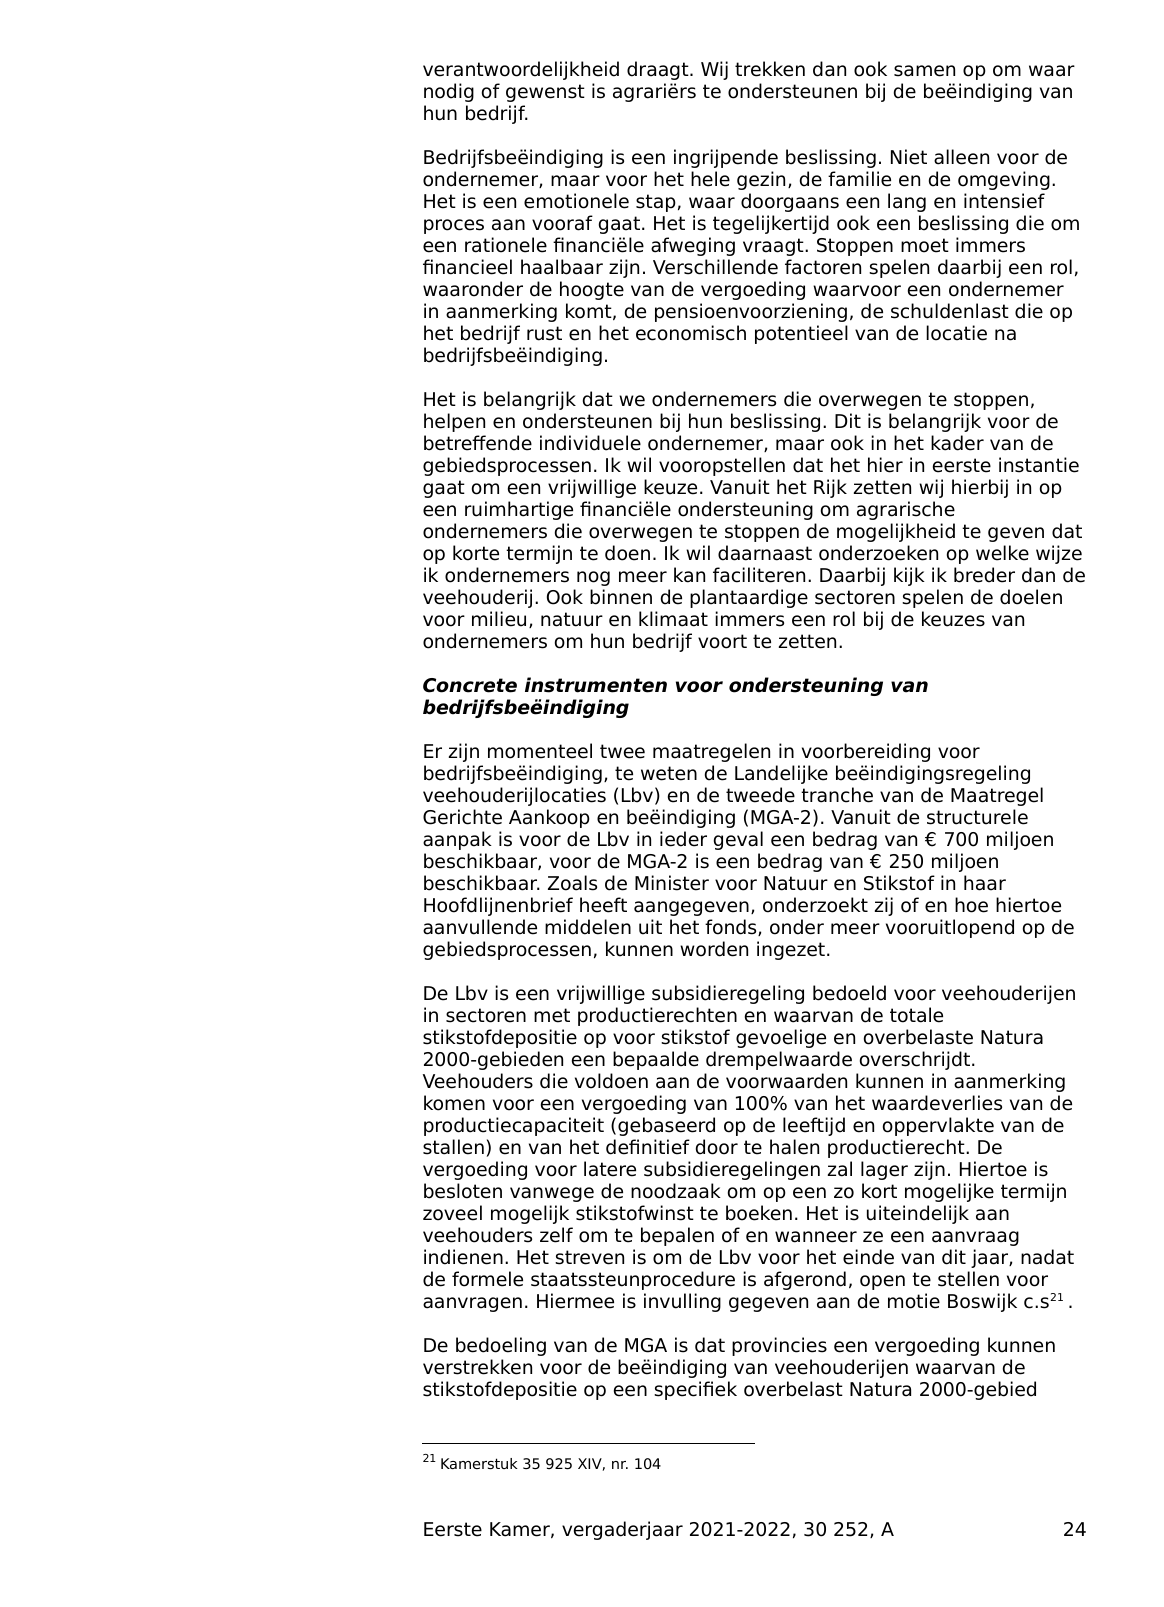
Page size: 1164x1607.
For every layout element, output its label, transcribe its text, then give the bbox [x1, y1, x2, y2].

text Bedrijfsbeëindiging is een ingrijpende beslissing. Niet alleen voor de ondernemer, maar voor het hele gezin, de familie en de omgeving. Het is een emotionele stap, waar doorgaans een lang en intensief proces aan vooraf gaat. Het is tegelijkertijd ook een beslissing die om een rationele financiële afweging vraagt. Stoppen moet immers financieel haalbaar zijn. Verschillende factoren spelen daarbij een rol, waaronder de hoogte van de vergoeding waarvoor een ondernemer in aanmerking komt, de pensioenvoorziening, de schuldenlast die op het bedrijf rust en het economisch potentieel van de locatie na bedrijfsbeëindiging. [422, 147, 1087, 367]
text De bedoeling van de MGA is dat provincies een vergoeding kunnen verstrekken voor de beëindiging van veehouderijen waarvan de stikstofdepositie op een specifiek overbelast Natura 2000-gebied [422, 1335, 1087, 1401]
text Er zijn momenteel twee maatregelen in voorbereiding voor bedrijfsbeëindiging, te weten de Landelijke beëindigingsregeling veehouderijlocaties (Lbv) en de tweede tranche van de Maatregel Gerichte Aankoop en beëindiging (MGA-2). Vanuit de structurele aanpak is voor de Lbv in ieder geval een bedrag van € 700 miljoen beschikbaar, voor de MGA-2 is een bedrag van € 250 miljoen beschikbaar. Zoals de Minister voor Natuur en Stikstof in haar Hoofdlijnenbrief heeft aangegeven, onderzoekt zij of en hoe hiertoe aanvullende middelen uit het fonds, onder meer vooruitlopend op de gebiedsprocessen, kunnen worden ingezet. [422, 741, 1087, 961]
subtitle Concrete instrumenten voor ondersteuning van bedrijfsbeëindiging [422, 675, 1087, 719]
text De Lbv is een vrijwillige subsidieregeling bedoeld voor veehouderijen in sectoren met productierechten en waarvan de totale stikstofdepositie op voor stikstof gevoelige en overbelaste Natura 2000-gebieden een bepaalde drempelwaarde overschrijdt. Veehouders die voldoen aan de voorwaarden kunnen in aanmerking komen voor een vergoeding van 100% van het waardeverlies van de productiecapaciteit (gebaseerd op de leeftijd en oppervlakte van de stallen) en van het definitief door te halen productierecht. De vergoeding voor latere subsidieregelingen zal lager zijn. Hiertoe is besloten vanwege de noodzaak om op een zo kort mogelijke termijn zoveel mogelijk stikstofwinst te boeken. Het is uiteindelijk aan veehouders zelf om te bepalen of en wanneer ze een aanvraag indienen. Het streven is om de Lbv voor het einde van dit jaar, nadat de formele staatssteunprocedure is afgerond, open te stellen voor aanvragen. Hiermee is invulling gegeven aan de motie Boswijk c.s. [422, 983, 1087, 1313]
text verantwoordelijkheid draagt. Wij trekken dan ook samen op om waar nodig of gewenst is agrariërs te ondersteunen bij de beëindiging van hun bedrijf. [422, 59, 1087, 125]
text Het is belangrijk dat we ondernemers die overwegen te stoppen, helpen en ondersteunen bij hun beslissing. Dit is belangrijk voor de betreffende individuele ondernemer, maar ook in het kader van de gebiedsprocessen. Ik wil vooropstellen dat het hier in eerste instantie gaat om een vrijwillige keuze. Vanuit het Rijk zetten wij hierbij in op een ruimhartige financiële ondersteuning om agrarische ondernemers die overwegen te stoppen de mogelijkheid te geven dat op korte termijn te doen. Ik wil daarnaast onderzoeken op welke wijze ik ondernemers nog meer kan faciliteren. Daarbij kijk ik breder dan de veehouderij. Ook binnen de plantaardige sectoren spelen de doelen voor milieu, natuur en klimaat immers een rol bij de keuzes van ondernemers om hun bedrijf voort te zetten. [422, 389, 1087, 653]
text Kamerstuk 35 925 XIV, nr. 104 [422, 1452, 1087, 1474]
